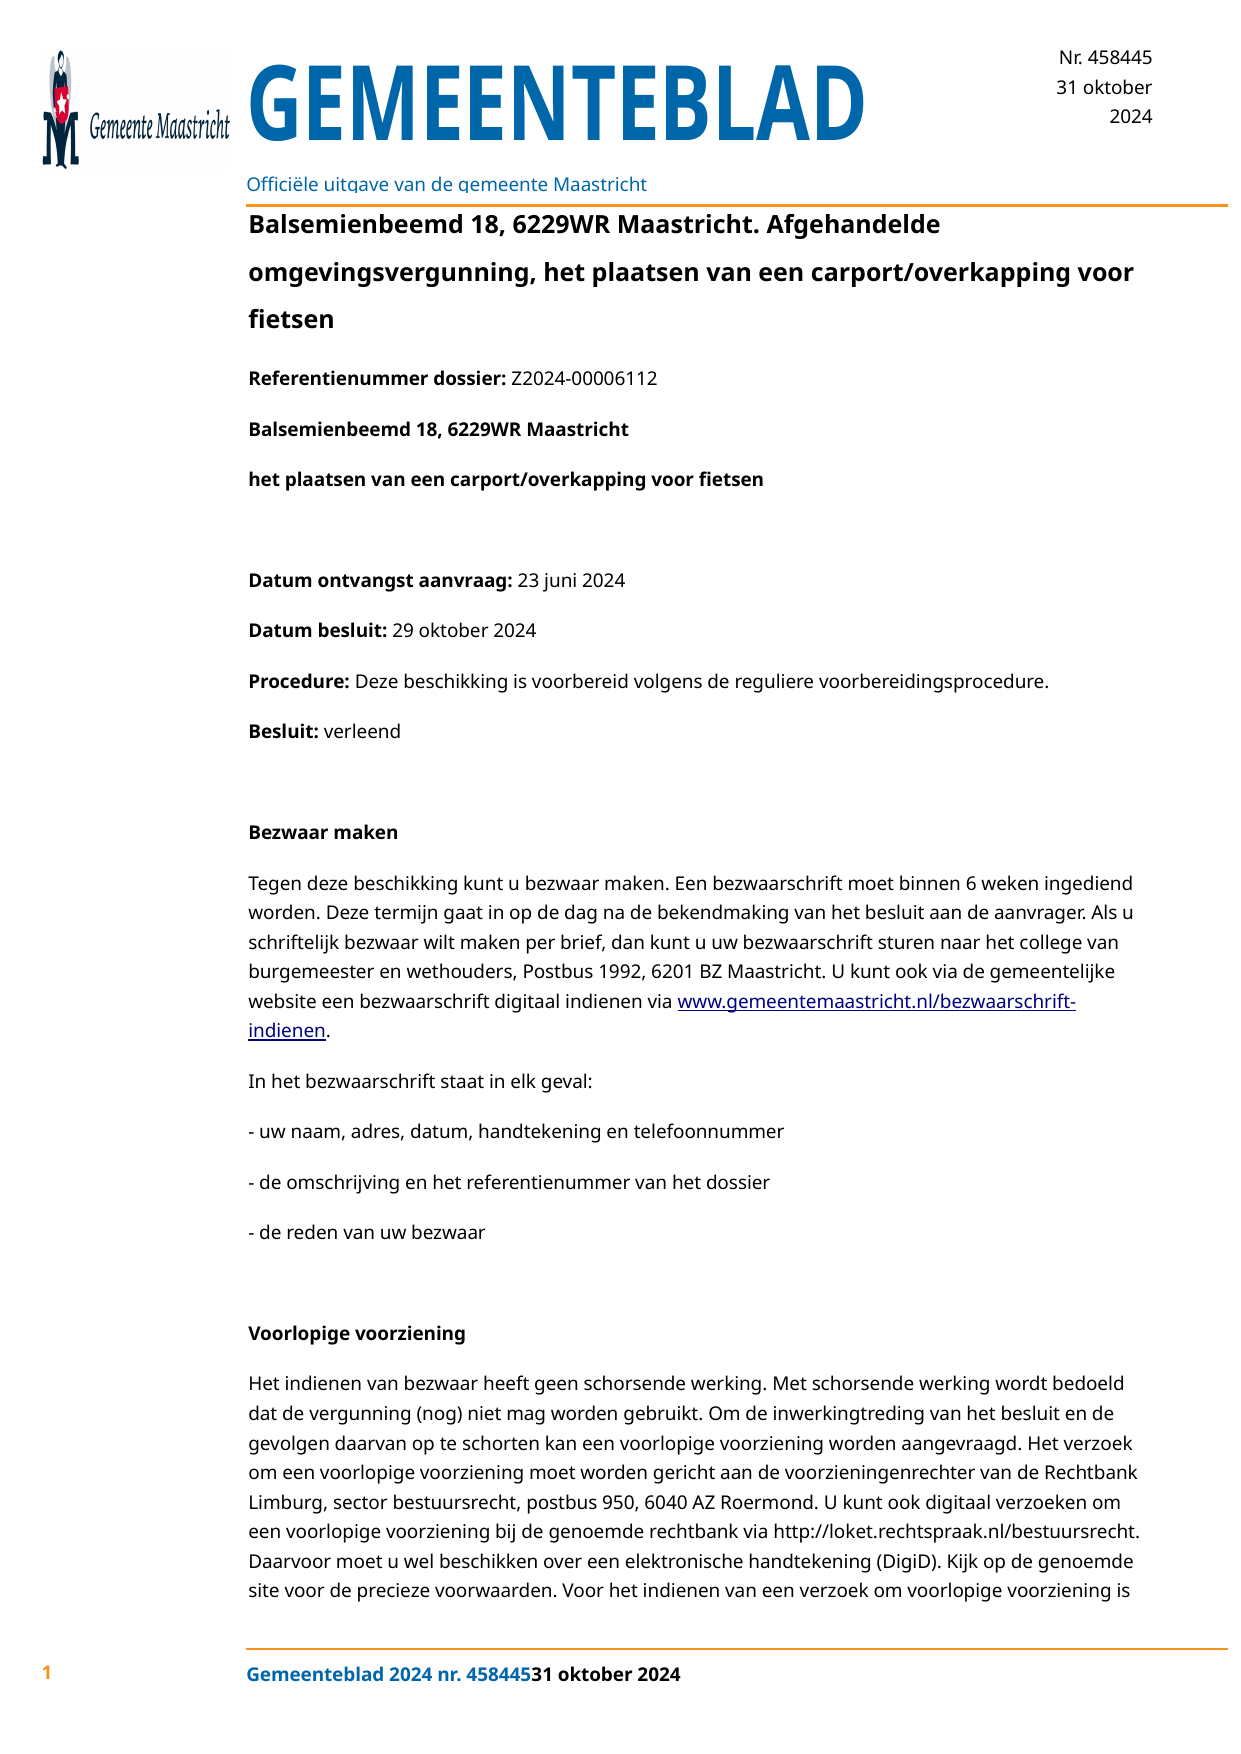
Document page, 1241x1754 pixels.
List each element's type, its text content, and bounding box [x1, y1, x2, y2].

text Tegen deze beschikking kunt u bezwaar maken. Een bezwaarschrift moet binnen 6 weken ingediend worden. Deze termijn gaat in op de dag na de bekendmaking van het besluit aan de aanvrager. Als u schriftelijk bezwaar wilt maken per brief, dan kunt u uw bezwaarschrift sturen naar het college van burgemeester en wethouders, Postbus 1992, 6201 BZ Maastricht. U kunt ook via de gemeentelijke website een bezwaarschrift digitaal indienen via www.gemeentemaastricht.nl/bezwaarschrift-indienen. [248, 870, 1152, 1043]
text Datum besluit: 29 oktober 2024 [248, 618, 1152, 643]
text Procedure: Deze beschikking is voorbereid volgens de reguliere voorbereidingsprocedure. [248, 668, 1152, 694]
text Datum ontvangst aanvraag: 23 juni 2024 [248, 567, 1152, 593]
text Voorlopige voorziening [248, 1320, 1152, 1346]
text Balsemienbeemd 18, 6229WR Maastricht. Afgehandelde omgevingsvergunning, het plaatsen van een carport/overkapping voor fietsen [248, 207, 1152, 336]
picture [41, 47, 231, 172]
text In het bezwaarschrift staat in elk geval: [248, 1068, 1152, 1094]
text het plaatsen van een carport/overkapping voor fietsen [248, 466, 1152, 492]
text - de omschrijving en het referentienummer van het dossier [248, 1169, 1152, 1194]
text Bezwaar maken [248, 819, 1152, 845]
text - uw naam, adres, datum, handtekening en telefoonnummer [248, 1118, 1152, 1144]
text Balsemienbeemd 18, 6229WR Maastricht [248, 416, 1152, 442]
text Besluit: verleend [248, 718, 1152, 744]
text Het indienen van bezwaar heeft geen schorsende werking. Met schorsende werking wordt bedoeld dat de vergunning (nog) niet mag worden gebruikt. Om de inwerkingtreding van het besluit en de gevolgen daarvan op te schorten kan een voorlopige voorziening worden aangevraagd. Het verzoek om een voorlopige voorziening moet worden gericht aan de voorzieningenrechter van de Rechtbank Limburg, sector bestuursrecht, postbus 950, 6040 AZ Roermond. U kunt ook digitaal verzoeken om een voorlopige voorziening bij de genoemde rechtbank via http://loket.rechtspraak.nl/bestuursrecht. Daarvoor moet u wel beschikken over een elektronische handtekening (DigiD). Kijk op de genoemde site voor de precieze voorwaarden. Voor het indienen van een verzoek om voorlopige voorziening is [248, 1371, 1152, 1603]
text - de reden van uw bezwaar [248, 1219, 1152, 1245]
text Referentienummer dossier: Z2024-00006112 [248, 366, 1152, 391]
